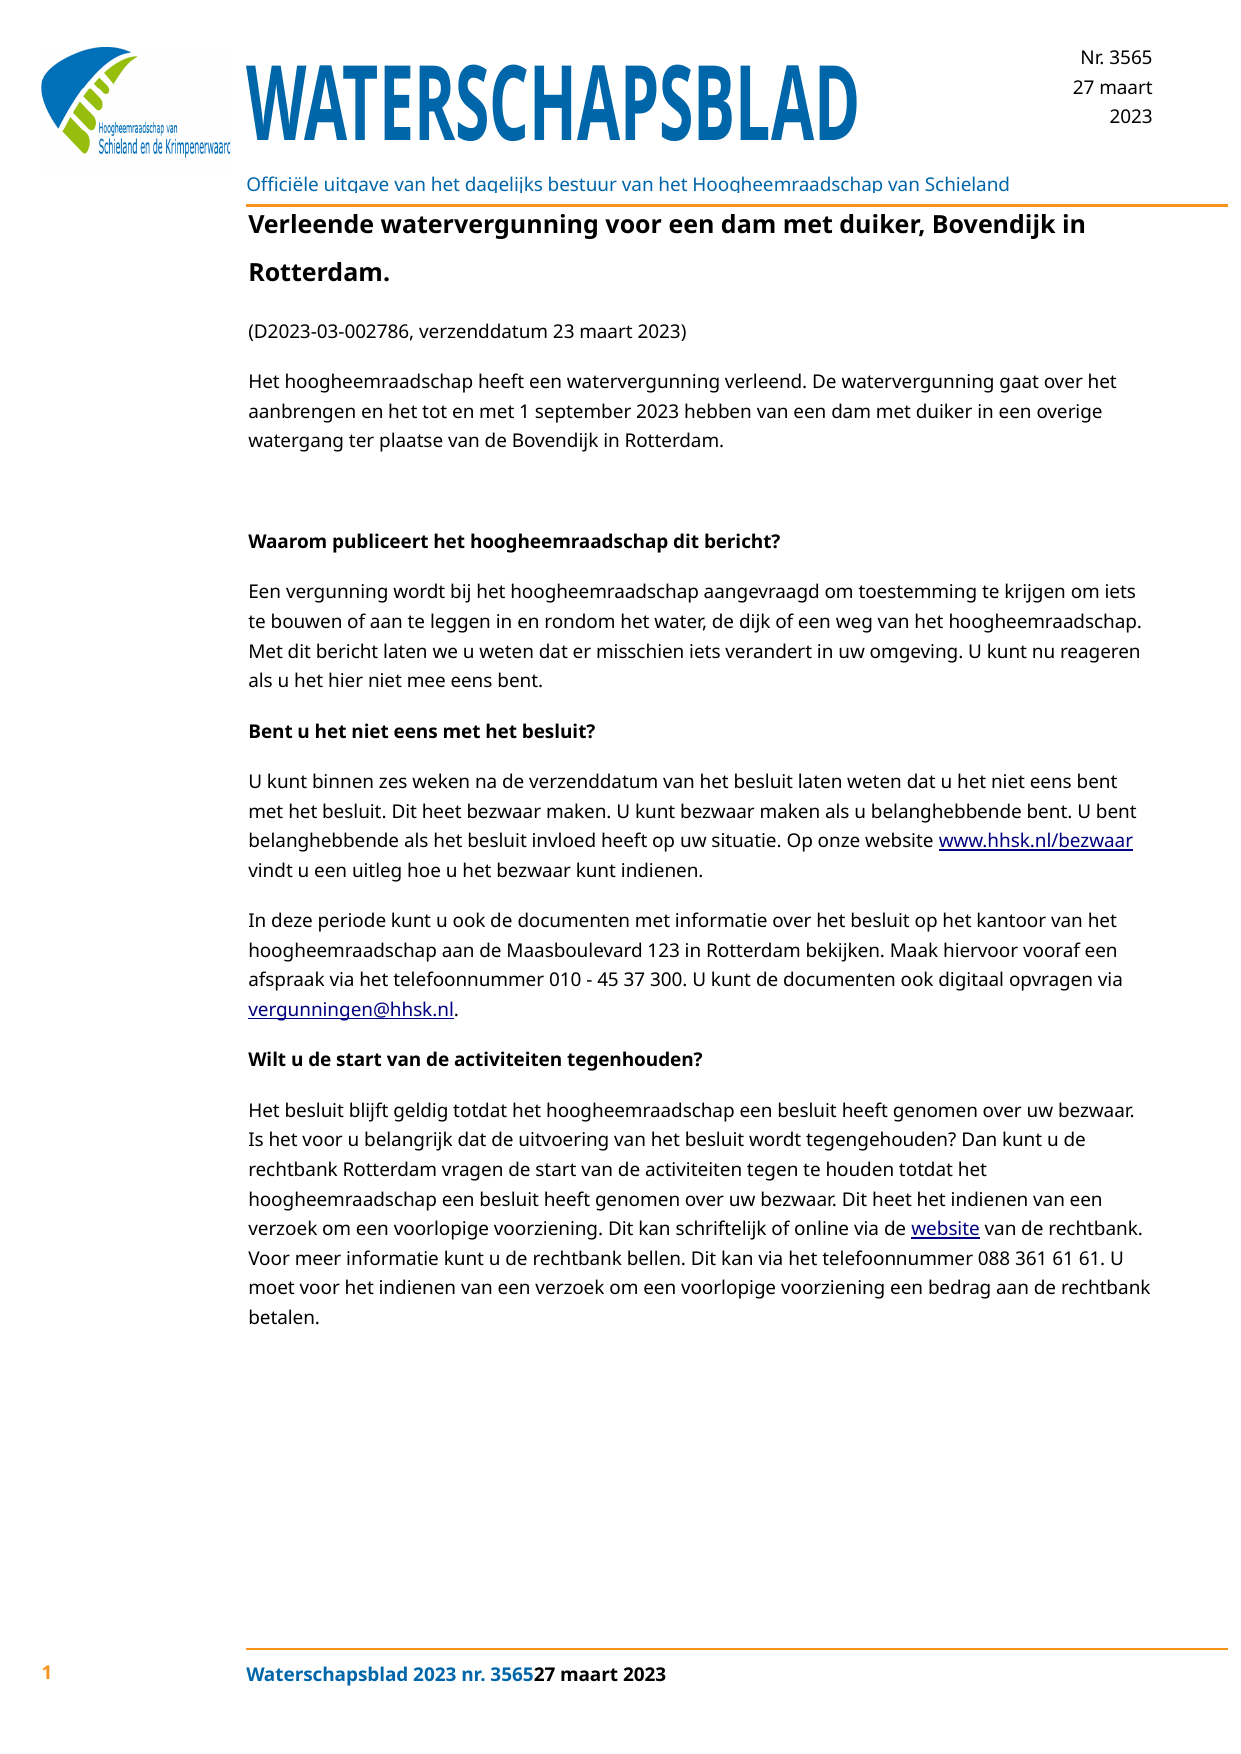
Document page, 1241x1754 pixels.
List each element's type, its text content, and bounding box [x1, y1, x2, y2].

text Verleende watervergunning voor een dam met duiker, Bovendijk in Rotterdam. [248, 207, 1152, 288]
text Waarom publiceert het hoogheemraadschap dit bericht? [248, 528, 1152, 554]
text Bent u het niet eens met het besluit? [248, 718, 1152, 744]
text Het hoogheemraadschap heeft een watervergunning verleend. De watervergunning gaat over het aanbrengen en het tot en met 1 september 2023 hebben van een dam met duiker in een overige watergang ter plaatse van de Bovendijk in Rotterdam. [248, 368, 1152, 453]
picture [41, 47, 231, 172]
text Wilt u de start van de activiteiten tegenhouden? [248, 1047, 1152, 1072]
text U kunt binnen zes weken na de verzenddatum van het besluit laten weten dat u het niet eens bent met het besluit. Dit heet bezwaar maken. U kunt bezwaar maken als u belanghebbende bent. U bent belanghebbende als het besluit invloed heeft op uw situatie. Op onze website www.hhsk.nl/bezwaar vindt u een uitleg hoe u het bezwaar kunt indienen. [248, 768, 1152, 883]
text Een vergunning wordt bij het hoogheemraadschap aangevraagd om toestemming te krijgen om iets te bouwen of aan te leggen in en rondom het water, de dijk of een weg van het hoogheemraadschap. Met dit bericht laten we u weten dat er misschien iets verandert in uw omgeving. U kunt nu reageren als u het hier niet mee eens bent. [248, 579, 1152, 693]
text In deze periode kunt u ook de documenten met informatie over het besluit op het kantoor van het hoogheemraadschap aan de Maasboulevard 123 in Rotterdam bekijken. Maak hiervoor vooraf een afspraak via het telefoonnummer 010 - 45 37 300. U kunt de documenten ook digitaal opvragen via vergunningen@hhsk.nl. [248, 907, 1152, 1022]
text Het besluit blijft geldig totdat het hoogheemraadschap een besluit heeft genomen over uw bezwaar. Is het voor u belangrijk dat de uitvoering van het besluit wordt tegengehouden? Dan kunt u de rechtbank Rotterdam vragen de start van de activiteiten tegen te houden totdat het hoogheemraadschap een besluit heeft genomen over uw bezwaar. Dit heet het indienen van een verzoek om een voorlopige voorziening. Dit kan schriftelijk of online via de website van de rechtbank. Voor meer informatie kunt u de rechtbank bellen. Dit kan via het telefoonnummer 088 361 61 61. U moet voor het indienen van een verzoek om een voorlopige voorziening een bedrag aan de rechtbank betalen. [248, 1097, 1152, 1330]
text (D2023-03-002786, verzenddatum 23 maart 2023) [248, 318, 1152, 344]
